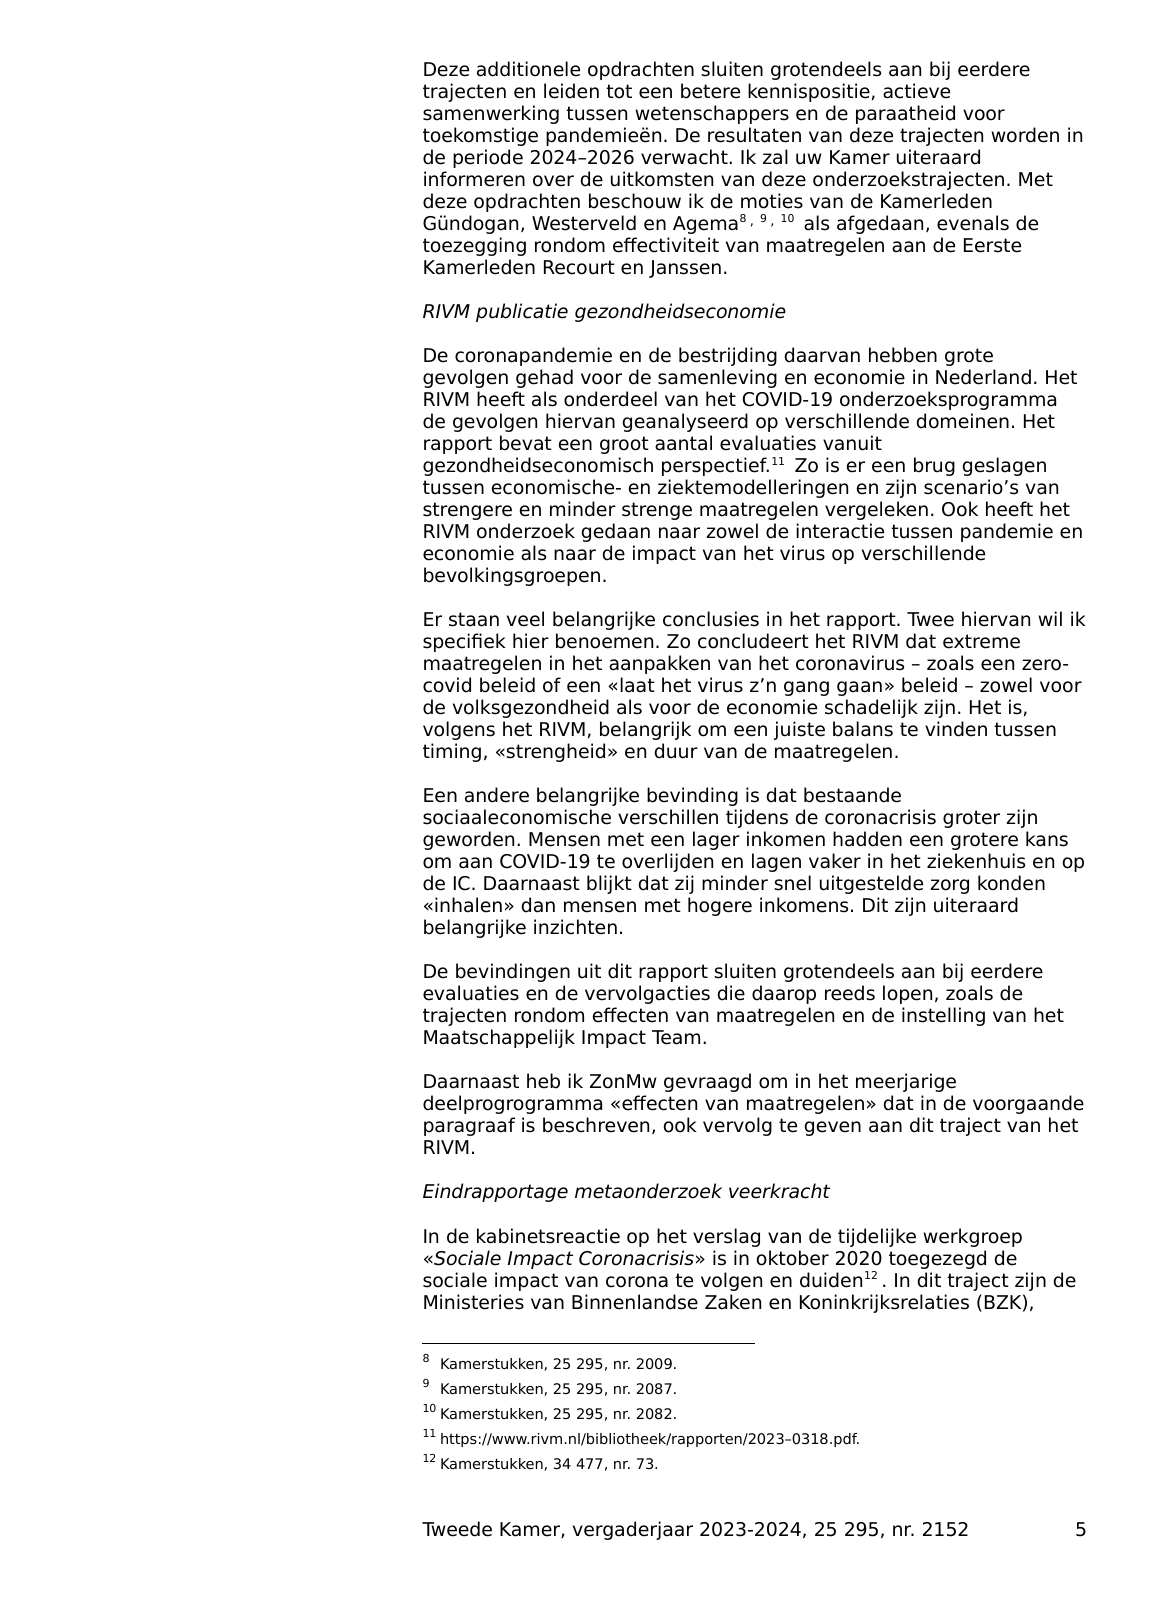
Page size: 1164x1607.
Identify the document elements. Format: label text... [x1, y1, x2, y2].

text Een andere belangrijke bevinding is dat bestaande sociaaleconomische verschillen tijdens de coronacrisis groter zijn geworden. Mensen met een lager inkomen hadden een grotere kans om aan COVID-19 te overlijden en lagen vaker in het ziekenhuis en op de IC. Daarnaast blijkt dat zij minder snel uitgestelde zorg konden «inhalen» dan mensen met hogere inkomens. Dit zijn uiteraard belangrijke inzichten. [422, 785, 1087, 939]
text De coronapandemie en de bestrijding daarvan hebben grote gevolgen gehad voor de samenleving en economie in Nederland. Het RIVM heeft als onderdeel van het COVID-19 onderzoeksprogramma de gevolgen hiervan geanalyseerd op verschillende domeinen. Het rapport bevat een groot aantal evaluaties vanuit gezondheidseconomisch perspectief. Zo is er een brug geslagen tussen economische- en ziektemodelleringen en zijn scenario’s van strengere en minder strenge maatregelen vergeleken. Ook heeft het RIVM onderzoek gedaan naar zowel de interactie tussen pandemie en economie als naar de impact van het virus op verschillende bevolkingsgroepen. [422, 345, 1087, 587]
text Kamerstukken, 34 477, nr. 73. [422, 1452, 1087, 1474]
text https://www.rivm.nl/bibliotheek/rapporten/2023–0318.pdf. [422, 1427, 1087, 1449]
text Kamerstukken, 25 295, nr. 2009. [422, 1352, 1087, 1374]
text Er staan veel belangrijke conclusies in het rapport. Twee hiervan wil ik specifiek hier benoemen. Zo concludeert het RIVM dat extreme maatregelen in het aanpakken van het coronavirus – zoals een zero-covid beleid of een «laat het virus z’n gang gaan» beleid – zowel voor de volksgezondheid als voor de economie schadelijk zijn. Het is, volgens het RIVM, belangrijk om een juiste balans te vinden tussen timing, «strengheid» en duur van de maatregelen. [422, 609, 1087, 763]
subtitle Eindrapportage metaonderzoek veerkracht [422, 1181, 1087, 1203]
text Kamerstukken, 25 295, nr. 2082. [422, 1402, 1087, 1424]
text Kamerstukken, 25 295, nr. 2087. [422, 1377, 1087, 1399]
text De bevindingen uit dit rapport sluiten grotendeels aan bij eerdere evaluaties en de vervolgacties die daarop reeds lopen, zoals de trajecten rondom effecten van maatregelen en de instelling van het Maatschappelijk Impact Team. [422, 961, 1087, 1049]
subtitle RIVM publicatie gezondheidseconomie [422, 301, 1087, 323]
text In de kabinetsreactie op het verslag van de tijdelijke werkgroep «Sociale Impact Coronacrisis» is in oktober 2020 toegezegd de sociale impact van corona te volgen en duiden. In dit traject zijn de Ministeries van Binnenlandse Zaken en Koninkrijksrelaties (BZK), [422, 1226, 1087, 1313]
text Deze additionele opdrachten sluiten grotendeels aan bij eerdere trajecten en leiden tot een betere kennispositie, actieve samenwerking tussen wetenschappers en de paraatheid voor toekomstige pandemieën. De resultaten van deze trajecten worden in de periode 2024–2026 verwacht. Ik zal uw Kamer uiteraard informeren over de uitkomsten van deze onderzoekstrajecten. Met deze opdrachten beschouw ik de moties van de Kamerleden Gündogan, Westerveld en Agema, , als afgedaan, evenals de toezegging rondom effectiviteit van maatregelen aan de Eerste Kamerleden Recourt en Janssen. [422, 59, 1087, 279]
text Daarnaast heb ik ZonMw gevraagd om in het meerjarige deelprogrogramma «effecten van maatregelen» dat in de voorgaande paragraaf is beschreven, ook vervolg te geven aan dit traject van het RIVM. [422, 1071, 1087, 1159]
